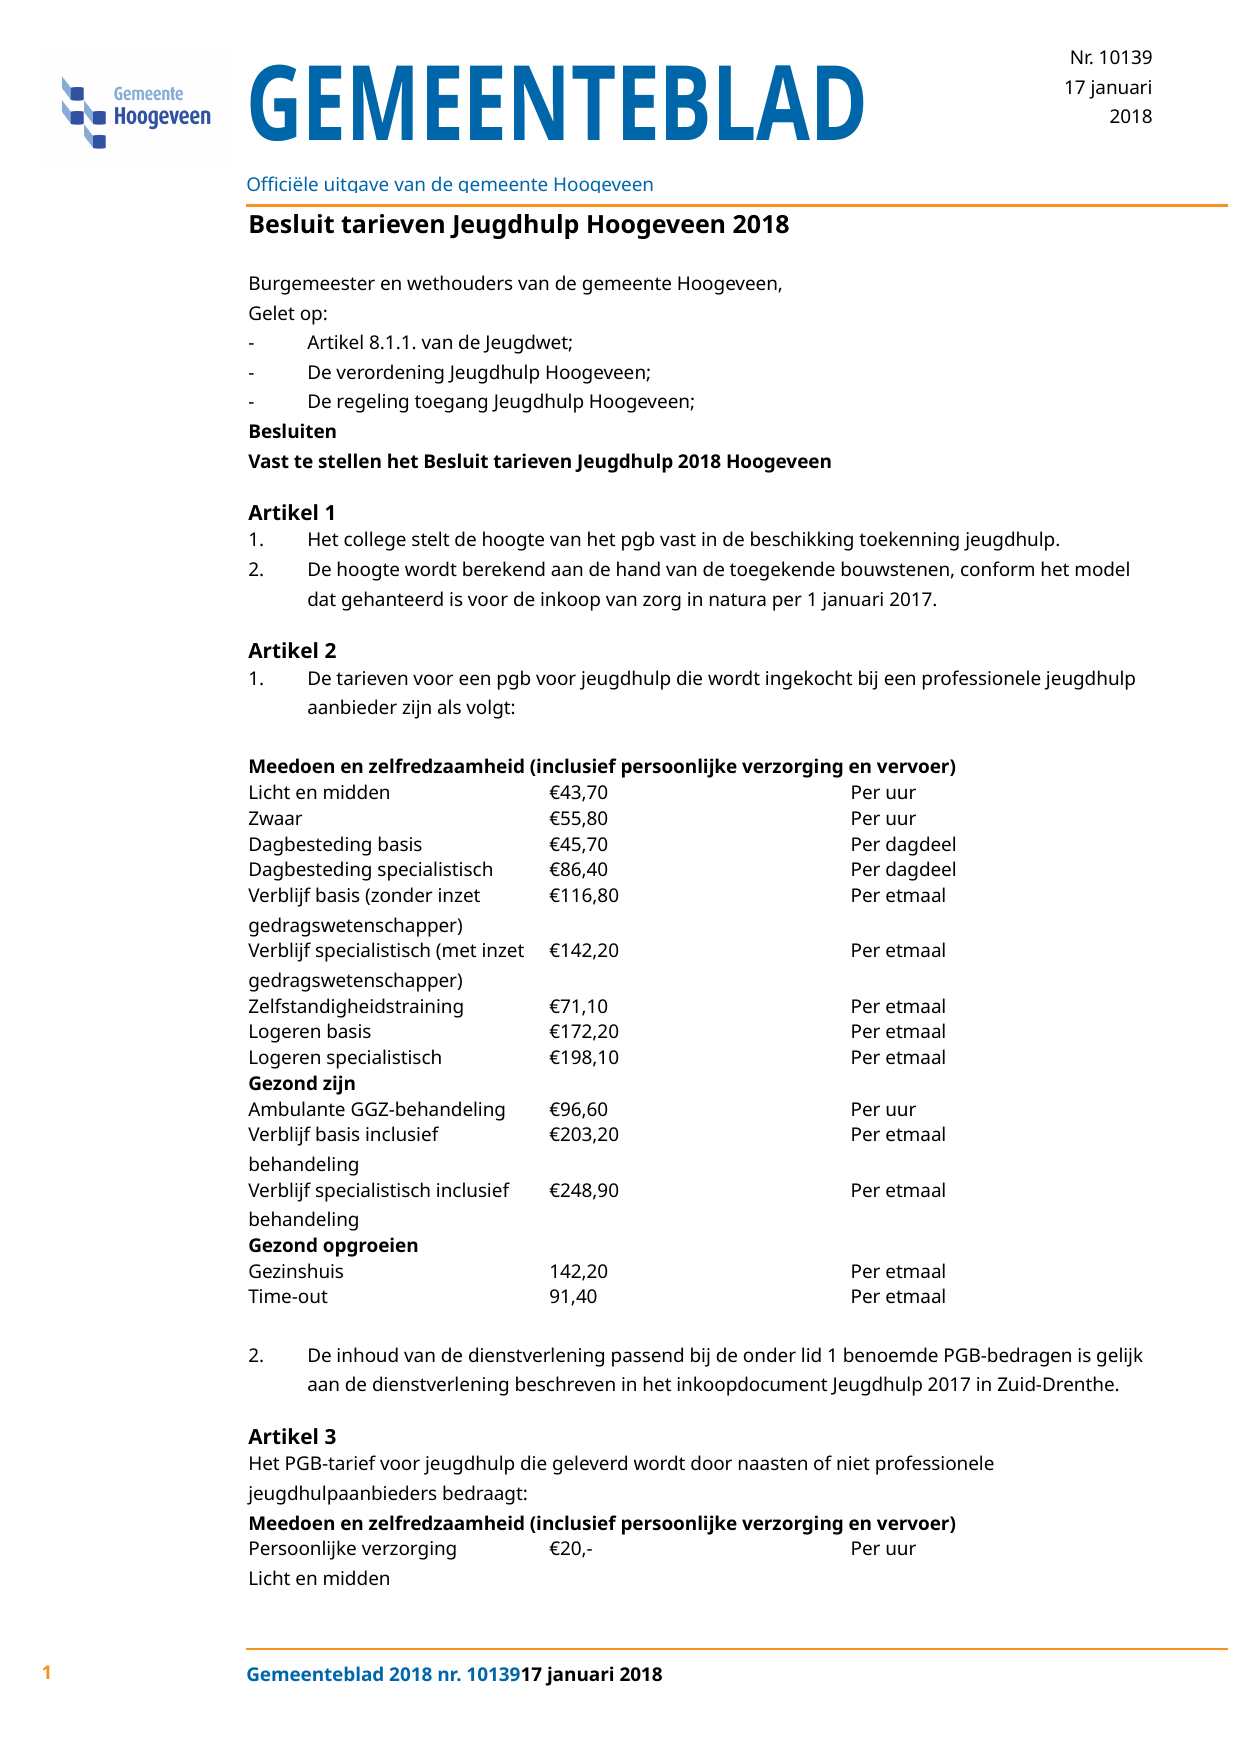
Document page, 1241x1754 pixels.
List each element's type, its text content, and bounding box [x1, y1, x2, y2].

table_cell Per etmaal [850, 938, 1152, 993]
table_cell €43,70 [549, 779, 850, 805]
table_cell €71,10 [549, 993, 850, 1018]
table_cell Verblijf basis inclusief behandeling [248, 1121, 549, 1177]
table_cell Dagbesteding specialistisch [248, 856, 549, 882]
text Gelet op: [248, 300, 1152, 326]
table_cell Logeren basis [248, 1019, 549, 1044]
table_cell Logeren specialistisch [248, 1044, 549, 1070]
table_cell €20,- [549, 1536, 850, 1591]
table_cell €116,80 [549, 882, 850, 937]
text Artikel 2 [248, 636, 1152, 665]
text Het PGB-tarief voor jeugdhulp die geleverd wordt door naasten of niet professionele jeugdhulpaanbieders bedraagt: [248, 1451, 1152, 1506]
table_cell €203,20 [549, 1121, 850, 1177]
table_cell [850, 1232, 1152, 1258]
table_cell €45,70 [549, 831, 850, 856]
table_cell 91,40 [549, 1284, 850, 1309]
list De inhoud van de dienstverlening passend bij de onder lid 1 benoemde PGB-bedragen is gelijk aan de dienstverlening beschreven in het inkoopdocument Jeugdhulp 2017 in Zuid-Drenthe. [248, 1342, 1152, 1397]
list De tarieven voor een pgb voor jeugdhulp die wordt ingekocht bij een professionele jeugdhulp aanbieder zijn als volgt: [248, 665, 1152, 720]
table_cell €248,90 [549, 1177, 850, 1232]
table_cell Gezond zijn [248, 1070, 549, 1096]
table_cell Gezinshuis [248, 1258, 549, 1283]
table_cell Zwaar [248, 805, 549, 831]
table_cell Licht en midden [248, 779, 549, 805]
table_cell Verblijf specialistisch (met inzet gedragswetenschapper) [248, 938, 549, 993]
table_cell Per etmaal [850, 1258, 1152, 1283]
table_cell Dagbesteding basis [248, 831, 549, 856]
table_cell €55,80 [549, 805, 850, 831]
table_cell €86,40 [549, 856, 850, 882]
table_cell Gezond opgroeien [248, 1232, 549, 1258]
table_cell Per etmaal [850, 993, 1152, 1018]
text Besluit tarieven Jeugdhulp Hoogeveen 2018 [248, 207, 1152, 241]
text Besluiten [248, 418, 1152, 444]
table_cell Per uur [850, 805, 1152, 831]
table_cell Per dagdeel [850, 831, 1152, 856]
table_cell Zelfstandigheidstraining [248, 993, 549, 1018]
table_header Meedoen en zelfredzaamheid (inclusief persoonlijke verzorging en vervoer) [248, 1510, 1152, 1536]
list Artikel 8.1.1. van de Jeugdwet; [248, 329, 1152, 355]
table_cell €142,20 [549, 938, 850, 993]
list De verordening Jeugdhulp Hoogeveen; [248, 359, 1152, 385]
text Artikel 1 [248, 498, 1152, 527]
text Burgemeester en wethouders van de gemeente Hoogeveen, [248, 270, 1152, 296]
table_cell [549, 1070, 850, 1096]
table_cell 142,20 [549, 1258, 850, 1283]
table_cell Verblijf basis (zonder inzet gedragswetenschapper) [248, 882, 549, 937]
table_cell Verblijf specialistisch inclusief behandeling [248, 1177, 549, 1232]
table_cell Persoonlijke verzorging Licht en midden [248, 1536, 549, 1591]
text Vast te stellen het Besluit tarieven Jeugdhulp 2018 Hoogeveen [248, 448, 1152, 473]
table_cell Per etmaal [850, 1121, 1152, 1177]
picture [41, 47, 231, 172]
table_cell Per etmaal [850, 1177, 1152, 1232]
table_cell €198,10 [549, 1044, 850, 1070]
table_cell Time-out [248, 1284, 549, 1309]
table_header Meedoen en zelfredzaamheid (inclusief persoonlijke verzorging en vervoer) [248, 754, 1152, 779]
table_cell €172,20 [549, 1019, 850, 1044]
table_cell Per uur [850, 1536, 1152, 1591]
list De hoogte wordt berekend aan de hand van de toegekende bouwstenen, conform het model dat gehanteerd is voor de inkoop van zorg in natura per 1 januari 2017. [248, 556, 1152, 612]
table_cell Per uur [850, 779, 1152, 805]
table_cell Per etmaal [850, 1044, 1152, 1070]
list De regeling toegang Jeugdhulp Hoogeveen; [248, 389, 1152, 414]
table_cell Per uur [850, 1096, 1152, 1121]
table_cell [549, 1232, 850, 1258]
table_cell Per etmaal [850, 882, 1152, 937]
table_cell €96,60 [549, 1096, 850, 1121]
list Het college stelt de hoogte van het pgb vast in de beschikking toekenning jeugdhulp. [248, 527, 1152, 552]
table_cell Per etmaal [850, 1284, 1152, 1309]
table_cell Per dagdeel [850, 856, 1152, 882]
text Artikel 3 [248, 1422, 1152, 1451]
table_cell [850, 1070, 1152, 1096]
table_cell Ambulante GGZ-behandeling [248, 1096, 549, 1121]
table_cell Per etmaal [850, 1019, 1152, 1044]
